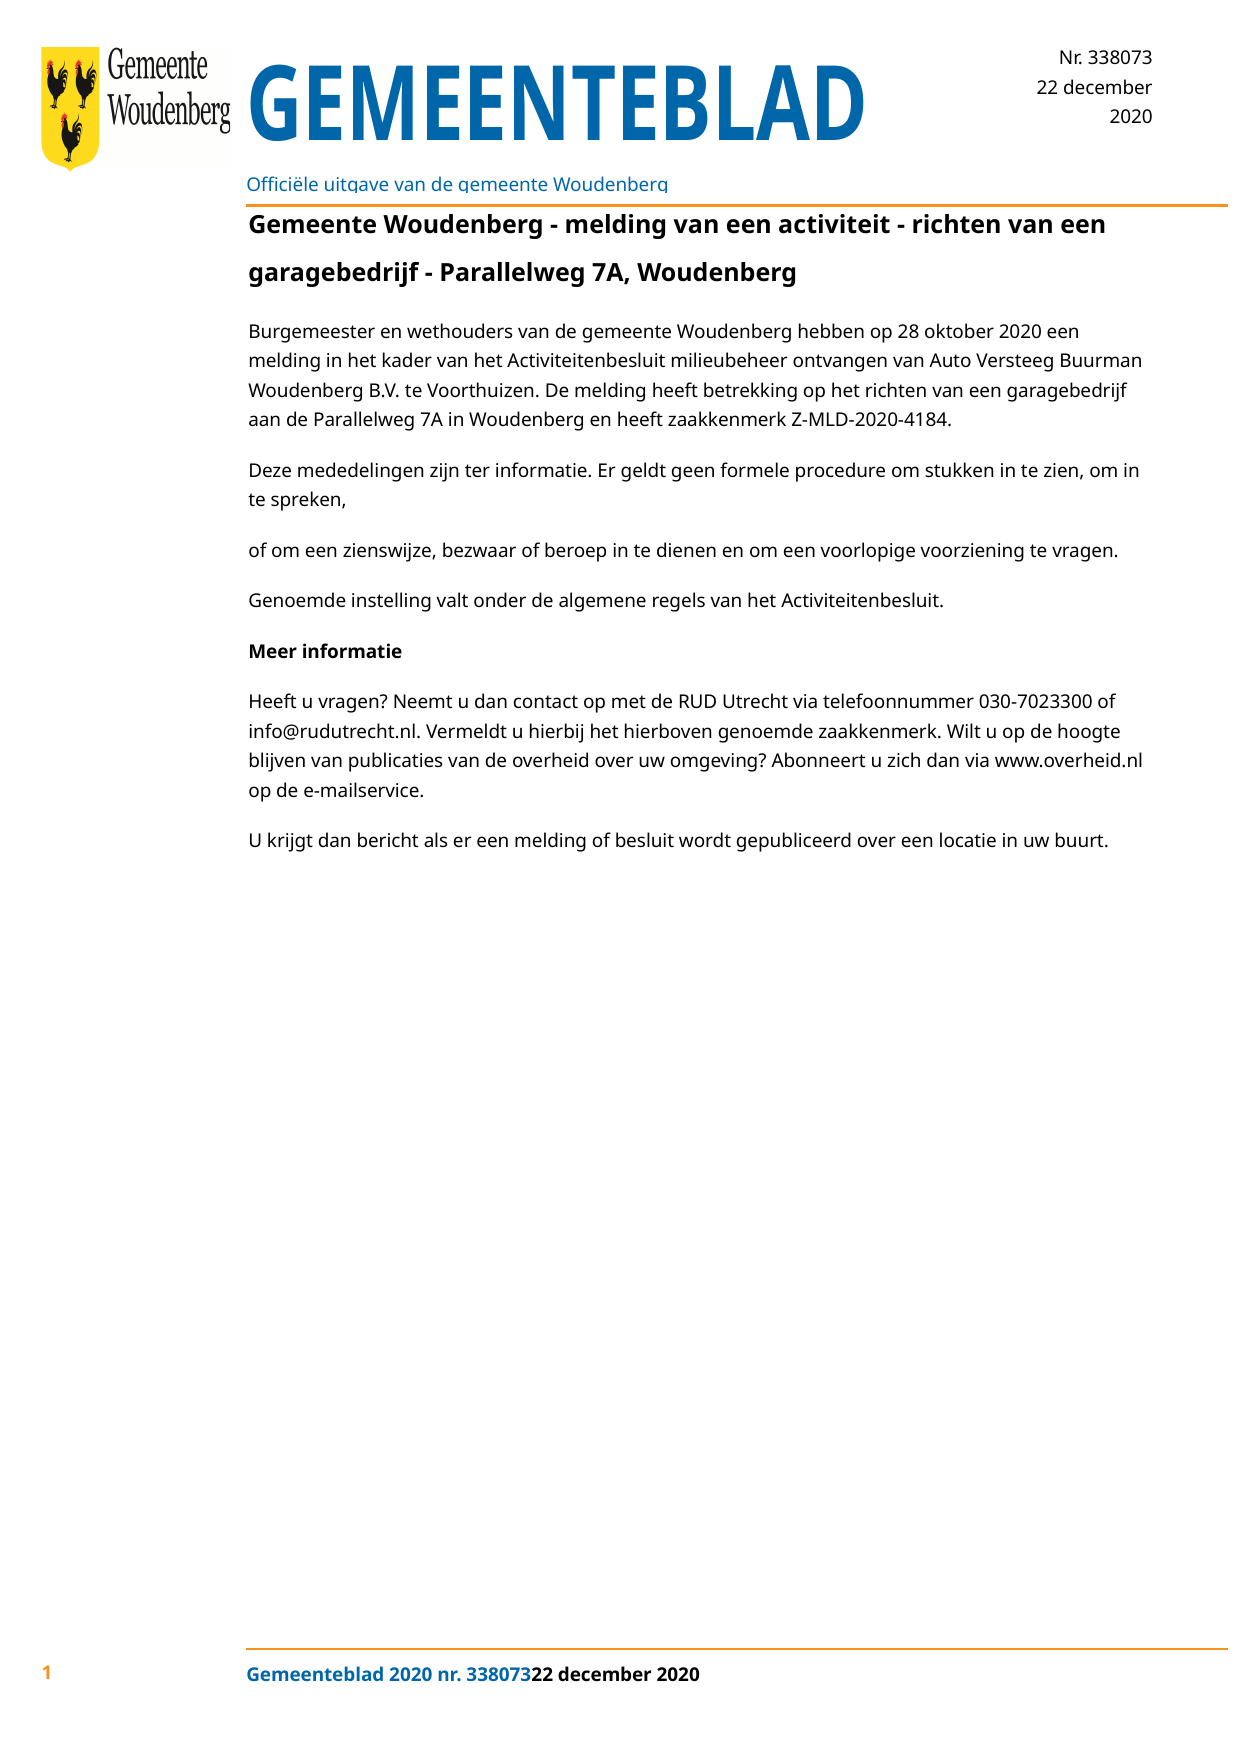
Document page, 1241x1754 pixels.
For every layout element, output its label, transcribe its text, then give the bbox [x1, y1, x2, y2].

text of om een zienswijze, bezwaar of beroep in te dienen en om een voorlopige voorziening te vragen. [248, 537, 1152, 563]
text Genoemde instelling valt onder de algemene regels van het Activiteitenbesluit. [248, 587, 1152, 613]
text Gemeente Woudenberg - melding van een activiteit - richten van een garagebedrijf - Parallelweg 7A, Woudenberg [248, 207, 1152, 288]
text Meer informatie [248, 638, 1152, 664]
text Burgemeester en wethouders van de gemeente Woudenberg hebben op 28 oktober 2020 een melding in het kader van het Activiteitenbesluit milieubeheer ontvangen van Auto Versteeg Buurman Woudenberg B.V. te Voorthuizen. De melding heeft betrekking op het richten van een garagebedrijf aan de Parallelweg 7A in Woudenberg en heeft zaakkenmerk Z-MLD-2020-4184. [248, 318, 1152, 432]
text Heeft u vragen? Neemt u dan contact op met de RUD Utrecht via telefoonnummer 030-7023300 of info@rudutrecht.nl. Vermeldt u hierbij het hierboven genoemde zaakkenmerk. Wilt u op de hoogte blijven van publicaties van de overheid over uw omgeving? Abonneert u zich dan via www.overheid.nl op de e-mailservice. [248, 688, 1152, 803]
picture [41, 47, 231, 172]
text Deze mededelingen zijn ter informatie. Er geldt geen formele procedure om stukken in te zien, om in te spreken, [248, 457, 1152, 512]
text U krijgt dan bericht als er een melding of besluit wordt gepubliceerd over een locatie in uw buurt. [248, 827, 1152, 853]
